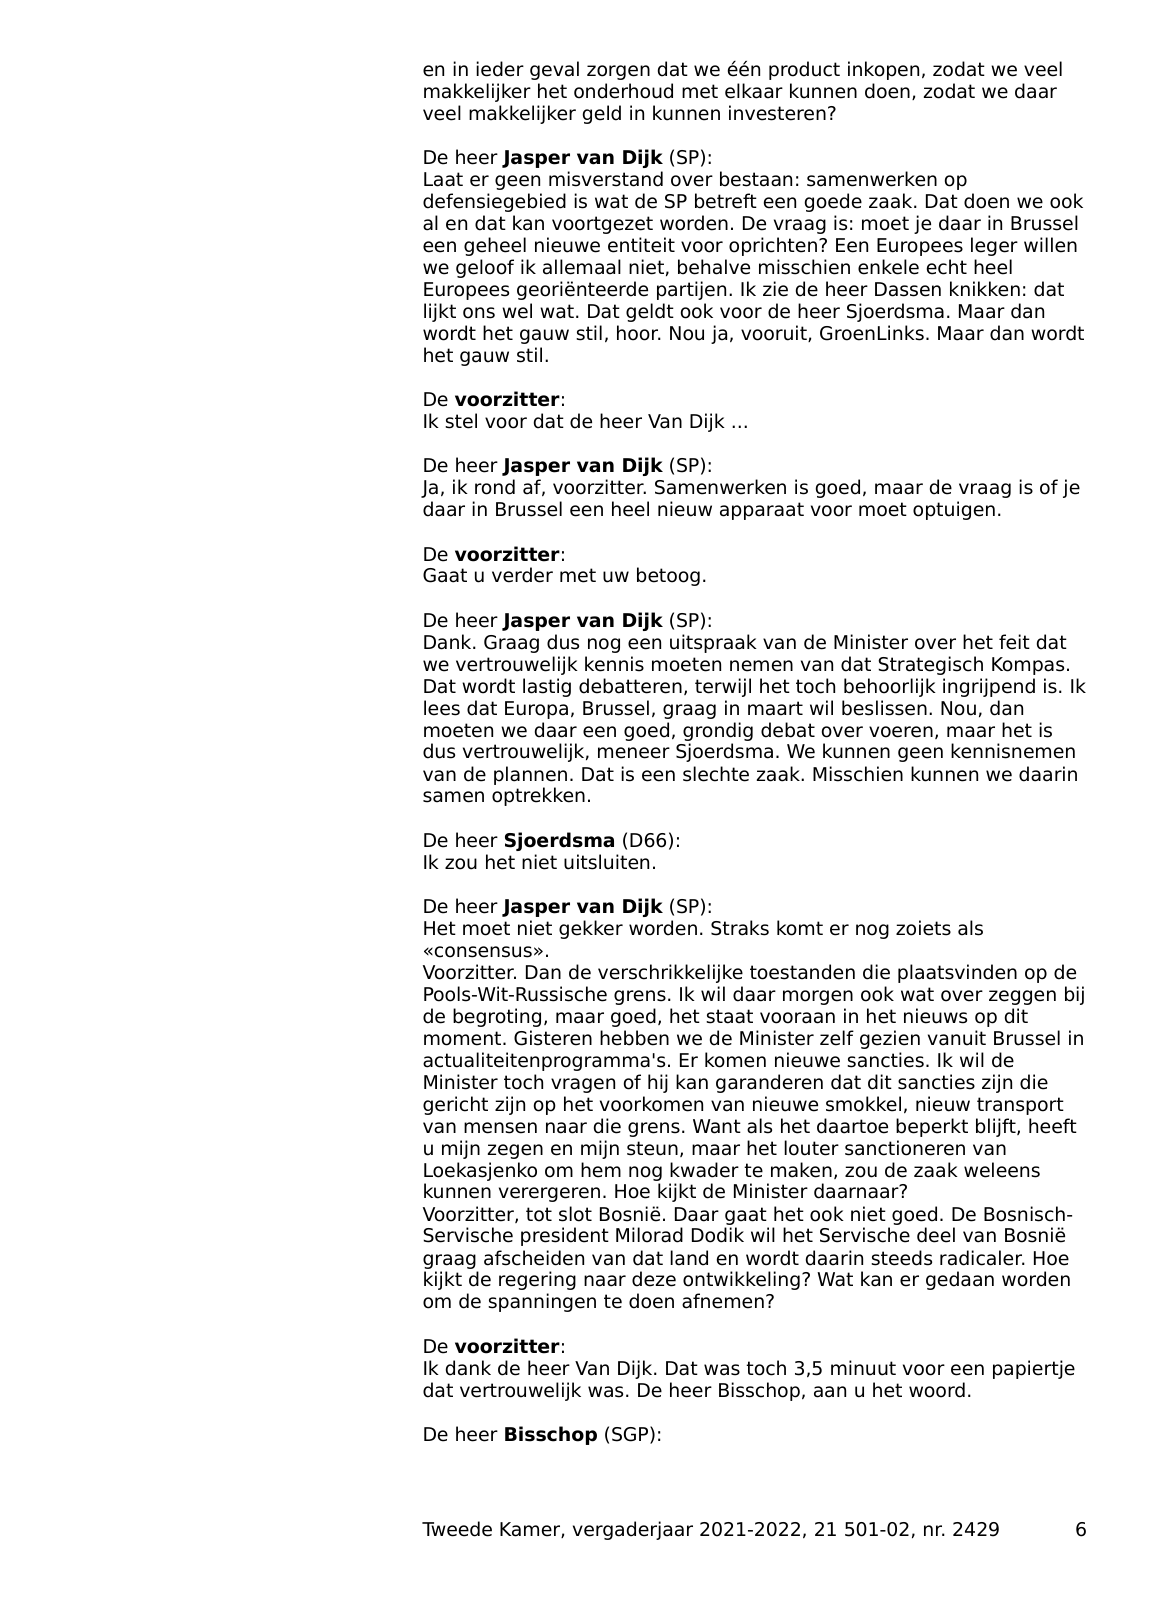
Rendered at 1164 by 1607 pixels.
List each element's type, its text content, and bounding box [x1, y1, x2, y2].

text De voorzitter: [422, 543, 1087, 565]
text Ik zou het niet uitsluiten. [422, 852, 1087, 873]
text De voorzitter: [422, 389, 1087, 411]
text De heer Sjoerdsma (D66): [422, 829, 1087, 852]
text Laat er geen misverstand over bestaan: samenwerken op defensiegebied is wat de SP betreft een goede zaak. Dat doen we ook al en dat kan voortgezet worden. De vraag is: moet je daar in Brussel een geheel nieuwe entiteit voor oprichten? Een Europees leger willen we geloof ik allemaal niet, behalve misschien enkele echt heel Europees georiënteerde partijen. Ik zie de heer Dassen knikken: dat lijkt ons wel wat. Dat geldt ook voor de heer Sjoerdsma. Maar dan wordt het gauw stil, hoor. Nou ja, vooruit, GroenLinks. Maar dan wordt het gauw stil. [422, 169, 1087, 367]
text en in ieder geval zorgen dat we één product inkopen, zodat we veel makkelijker het onderhoud met elkaar kunnen doen, zodat we daar veel makkelijker geld in kunnen investeren? [422, 59, 1087, 125]
text De heer Jasper van Dijk (SP): [422, 147, 1087, 169]
text De heer Jasper van Dijk (SP): [422, 896, 1087, 918]
text Gaat u verder met uw betoog. [422, 565, 1087, 587]
text De heer Jasper van Dijk (SP): [422, 609, 1087, 632]
text Voorzitter, tot slot Bosnië. Daar gaat het ook niet goed. De Bosnisch-Servische president Milorad Dodik wil het Servische deel van Bosnië graag afscheiden van dat land en wordt daarin steeds radicaler. Hoe kijkt de regering naar deze ontwikkeling? Wat kan er gedaan worden om de spanningen te doen afnemen? [422, 1203, 1087, 1313]
text De heer Bisschop (SGP): [422, 1424, 1087, 1446]
text Voorzitter. Dan de verschrikkelijke toestanden die plaatsvinden op de Pools-Wit-Russische grens. Ik wil daar morgen ook wat over zeggen bij de begroting, maar goed, het staat vooraan in het nieuws op dit moment. Gisteren hebben we de Minister zelf gezien vanuit Brussel in actualiteitenprogramma's. Er komen nieuwe sancties. Ik wil de Minister toch vragen of hij kan garanderen dat dit sancties zijn die gericht zijn op het voorkomen van nieuwe smokkel, nieuw transport van mensen naar die grens. Want als het daartoe beperkt blijft, heeft u mijn zegen en mijn steun, maar het louter sanctioneren van Loekasjenko om hem nog kwader te maken, zou de zaak weleens kunnen verergeren. Hoe kijkt de Minister daarnaar? [422, 962, 1087, 1203]
text Dank. Graag dus nog een uitspraak van de Minister over het feit dat we vertrouwelijk kennis moeten nemen van dat Strategisch Kompas. Dat wordt lastig debatteren, terwijl het toch behoorlijk ingrijpend is. Ik lees dat Europa, Brussel, graag in maart wil beslissen. Nou, dan moeten we daar een goed, grondig debat over voeren, maar het is dus vertrouwelijk, meneer Sjoerdsma. We kunnen geen kennisnemen van de plannen. Dat is een slechte zaak. Misschien kunnen we daarin samen optrekken. [422, 632, 1087, 807]
text De voorzitter: [422, 1336, 1087, 1357]
text Het moet niet gekker worden. Straks komt er nog zoiets als «consensus». [422, 918, 1087, 962]
text De heer Jasper van Dijk (SP): [422, 455, 1087, 477]
text Ik stel voor dat de heer Van Dijk ... [422, 411, 1087, 433]
text Ik dank de heer Van Dijk. Dat was toch 3,5 minuut voor een papiertje dat vertrouwelijk was. De heer Bisschop, aan u het woord. [422, 1357, 1087, 1401]
text Ja, ik rond af, voorzitter. Samenwerken is goed, maar de vraag is of je daar in Brussel een heel nieuw apparaat voor moet optuigen. [422, 477, 1087, 521]
